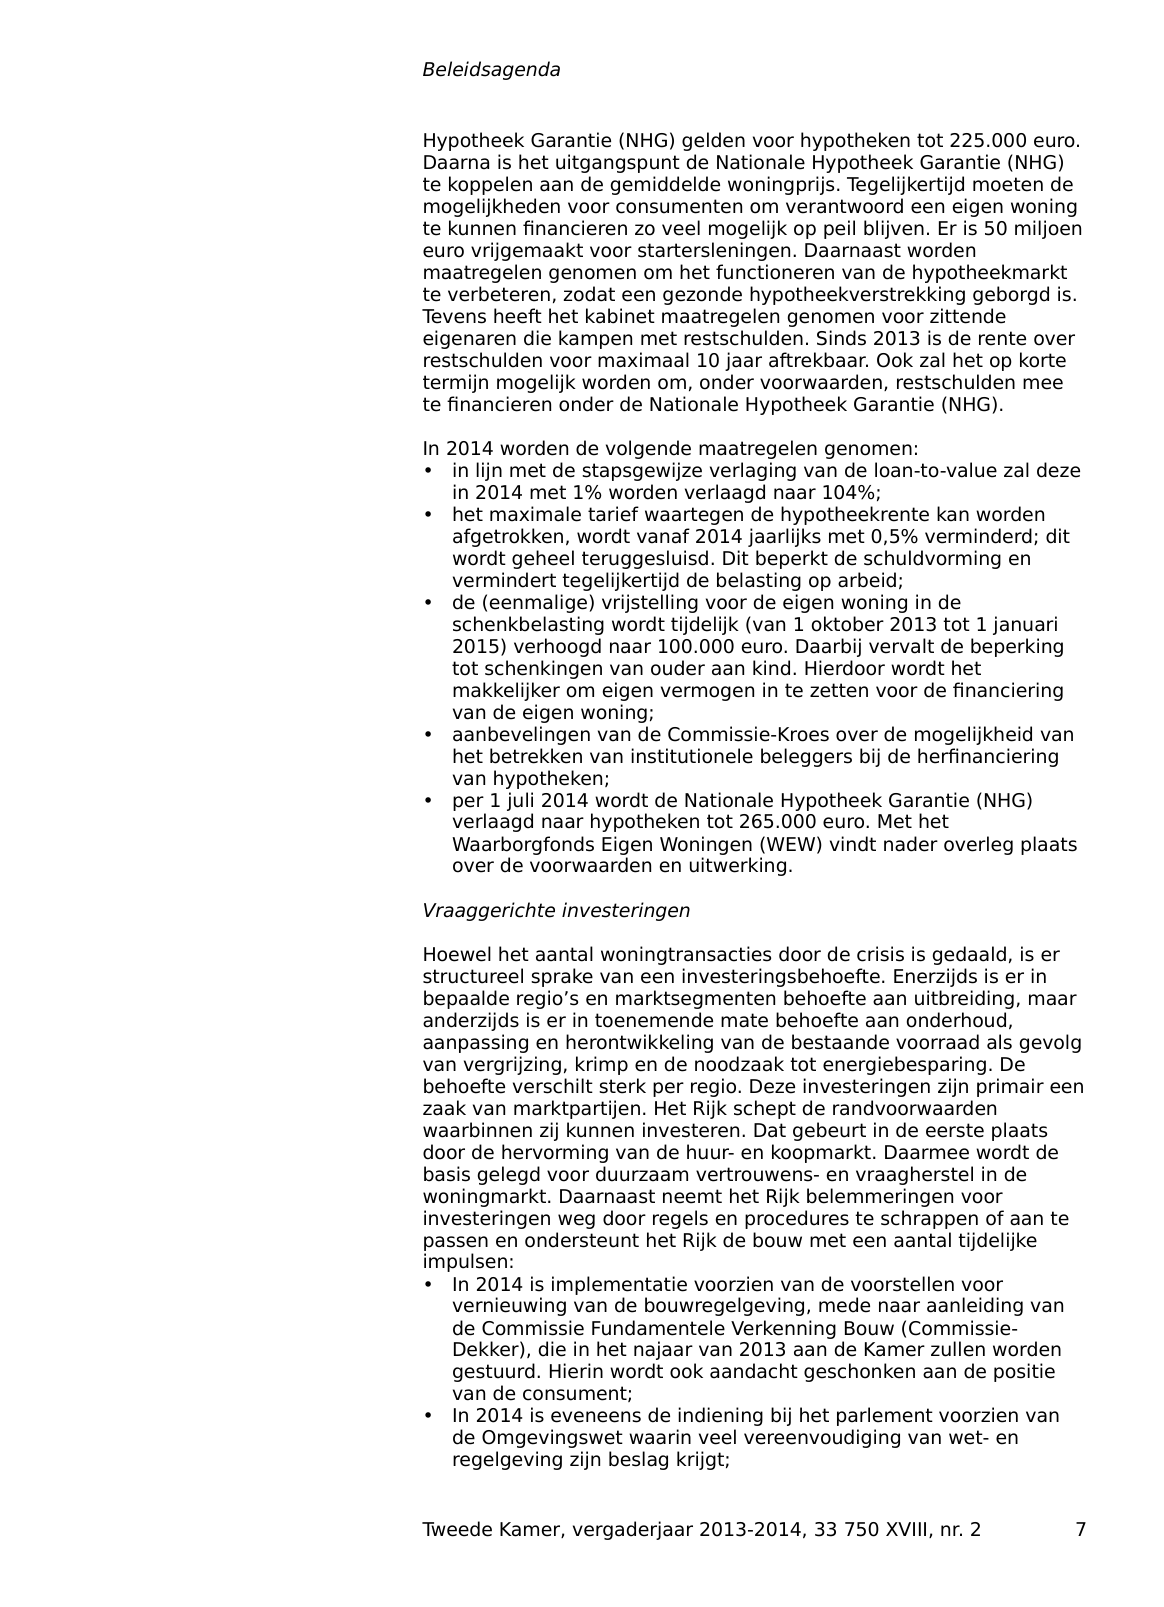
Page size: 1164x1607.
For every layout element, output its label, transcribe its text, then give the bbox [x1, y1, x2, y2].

subtitle Vraaggerichte investeringen [422, 899, 1087, 922]
text In 2014 worden de volgende maatregelen genomen: [422, 438, 1087, 460]
text • per 1 juli 2014 wordt de Nationale Hypotheek Garantie (NHG) verlaagd naar hypotheken tot 265.000 euro. Met het Waarborgfonds Eigen Woningen (WEW) vindt nader overleg plaats over de voorwaarden en uitwerking. [422, 789, 1087, 877]
text • in lijn met de stapsgewijze verlaging van de loan-to-value zal deze in 2014 met 1% worden verlaagd naar 104%; [422, 460, 1087, 504]
text • In 2014 is eveneens de indiening bij het parlement voorzien van de Omgevingswet waarin veel vereenvoudiging van wet- en regelgeving zijn beslag krijgt; [422, 1405, 1087, 1471]
text • In 2014 is implementatie voorzien van de voorstellen voor vernieuwing van de bouwregelgeving, mede naar aanleiding van de Commissie Fundamentele Verkenning Bouw (Commissie-Dekker), die in het najaar van 2013 aan de Kamer zullen worden gestuurd. Hierin wordt ook aandacht geschonken aan de positie van de consument; [422, 1273, 1087, 1405]
text • het maximale tarief waartegen de hypotheekrente kan worden afgetrokken, wordt vanaf 2014 jaarlijks met 0,5% verminderd; dit wordt geheel teruggesluisd. Dit beperkt de schuldvorming en vermindert tegelijkertijd de belasting op arbeid; [422, 504, 1087, 592]
text • aanbevelingen van de Commissie-Kroes over de mogelijkheid van het betrekken van institutionele beleggers bij de herfinanciering van hypotheken; [422, 723, 1087, 789]
text • de (eenmalige) vrijstelling voor de eigen woning in de schenkbelasting wordt tijdelijk (van 1 oktober 2013 tot 1 januari 2015) verhoogd naar 100.000 euro. Daarbij vervalt de beperking tot schenkingen van ouder aan kind. Hierdoor wordt het makkelijker om eigen vermogen in te zetten voor de financiering van de eigen woning; [422, 592, 1087, 723]
text Hoewel het aantal woningtransacties door de crisis is gedaald, is er structureel sprake van een investeringsbehoefte. Enerzijds is er in bepaalde regio’s en marktsegmenten behoefte aan uitbreiding, maar anderzijds is er in toenemende mate behoefte aan onderhoud, aanpassing en herontwikkeling van de bestaande voorraad als gevolg van vergrijzing, krimp en de noodzaak tot energiebesparing. De behoefte verschilt sterk per regio. Deze investeringen zijn primair een zaak van marktpartijen. Het Rijk schept de randvoorwaarden waarbinnen zij kunnen investeren. Dat gebeurt in de eerste plaats door de hervorming van de huur- en koopmarkt. Daarmee wordt de basis gelegd voor duurzaam vertrouwens- en vraagherstel in de woningmarkt. Daarnaast neemt het Rijk belemmeringen voor investeringen weg door regels en procedures te schrappen of aan te passen en ondersteunt het Rijk de bouw met een aantal tijdelijke impulsen: [422, 944, 1087, 1273]
text Hypotheek Garantie (NHG) gelden voor hypotheken tot 225.000 euro. Daarna is het uitgangspunt de Nationale Hypotheek Garantie (NHG) te koppelen aan de gemiddelde woningprijs. Tegelijkertijd moeten de mogelijkheden voor consumenten om verantwoord een eigen woning te kunnen financieren zo veel mogelijk op peil blijven. Er is 50 miljoen euro vrijgemaakt voor startersleningen. Daarnaast worden maatregelen genomen om het functioneren van de hypotheekmarkt te verbeteren, zodat een gezonde hypotheekverstrekking geborgd is. Tevens heeft het kabinet maatregelen genomen voor zittende eigenaren die kampen met restschulden. Sinds 2013 is de rente over restschulden voor maximaal 10 jaar aftrekbaar. Ook zal het op korte termijn mogelijk worden om, onder voorwaarden, restschulden mee te financieren onder de Nationale Hypotheek Garantie (NHG). [422, 130, 1087, 416]
